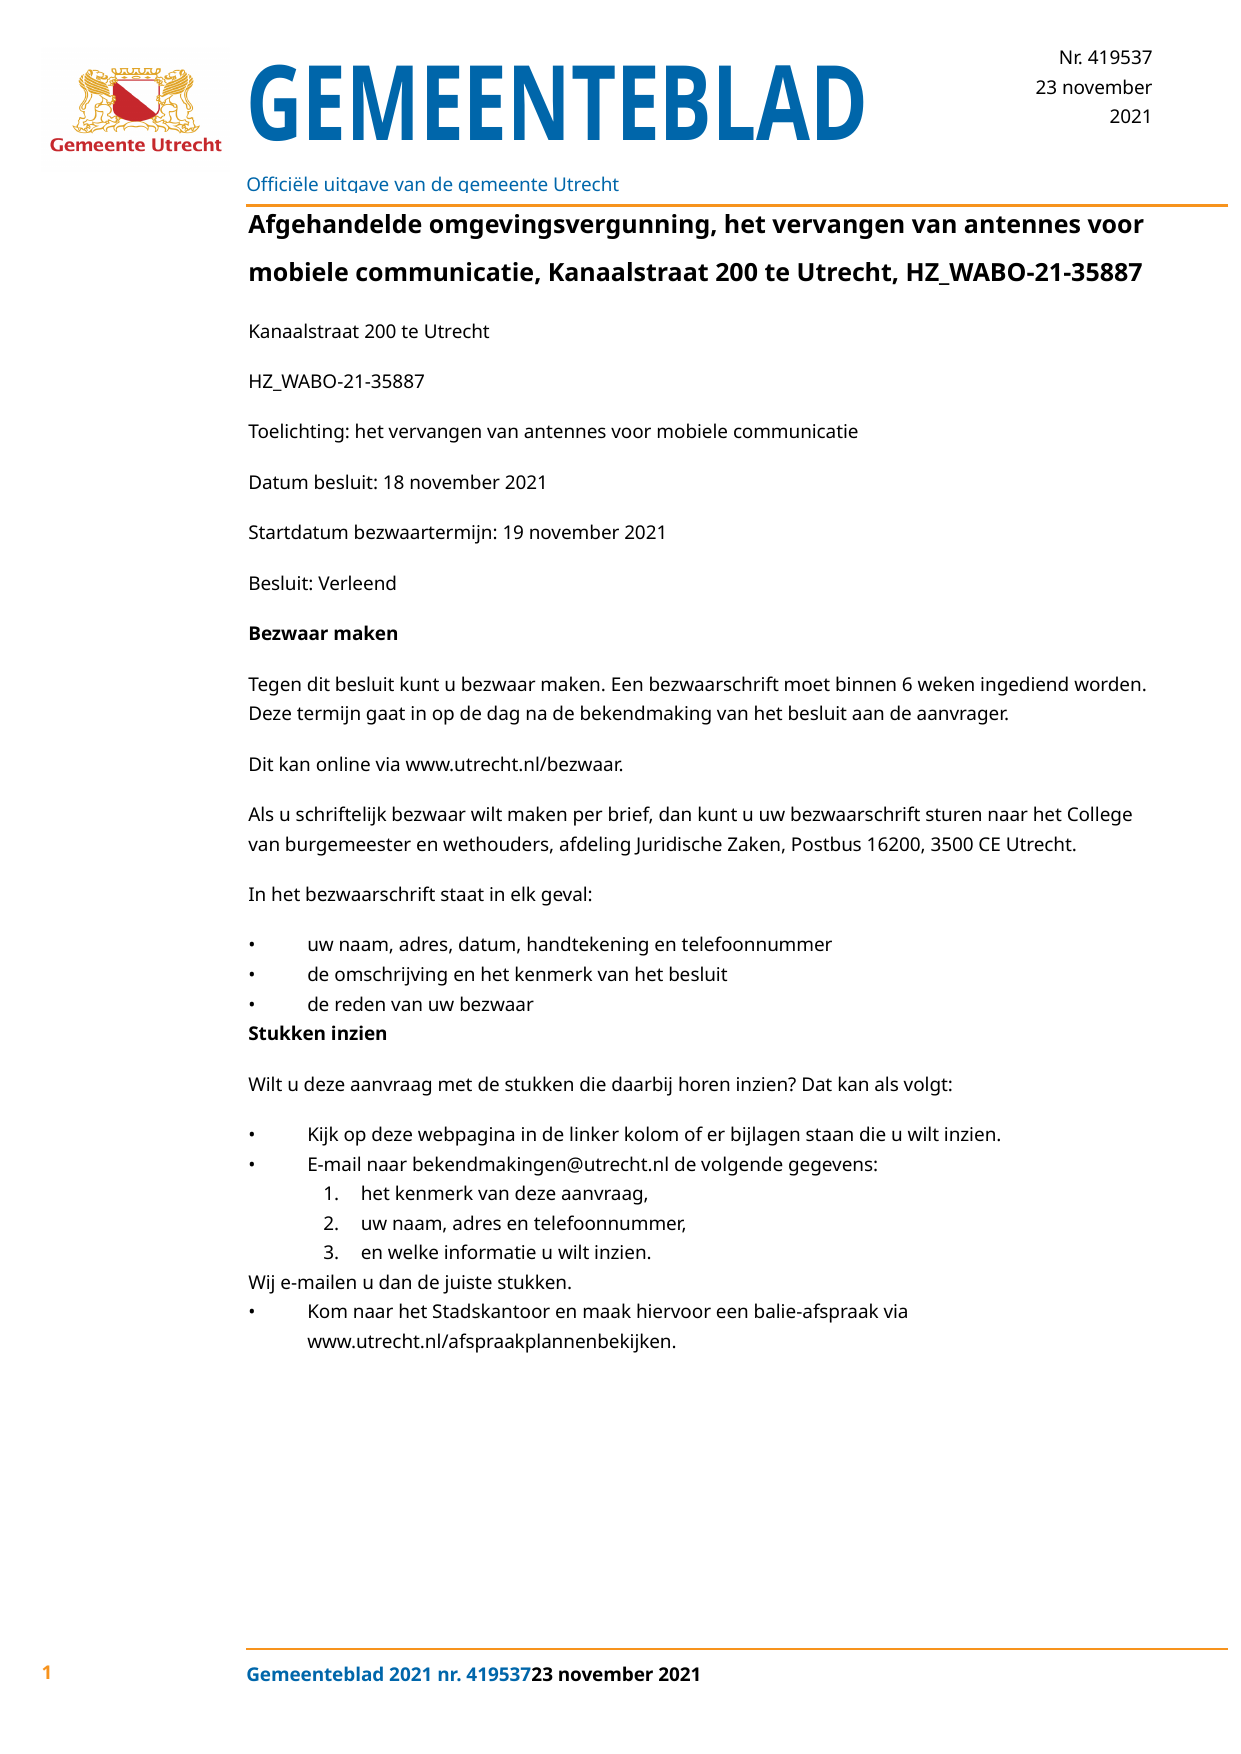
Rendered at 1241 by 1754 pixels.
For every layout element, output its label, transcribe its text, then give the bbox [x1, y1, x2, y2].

text Kanaalstraat 200 te Utrecht [248, 318, 1152, 344]
text Startdatum bezwaartermijn: 19 november 2021 [248, 519, 1152, 545]
list uw naam, adres, datum, handtekening en telefoonnummer [248, 932, 1152, 957]
text Tegen dit besluit kunt u bezwaar maken. Een bezwaarschrift moet binnen 6 weken ingediend worden. Deze termijn gaat in op de dag na de bekendmaking van het besluit aan de aanvrager. [248, 671, 1152, 726]
list de reden van uw bezwaar [248, 991, 1152, 1017]
list het kenmerk van deze aanvraag, [323, 1180, 1152, 1206]
text Datum besluit: 18 november 2021 [248, 469, 1152, 495]
list en welke informatie u wilt inzien. [323, 1239, 1152, 1265]
text Dit kan online via www.utrecht.nl/bezwaar. [248, 751, 1152, 777]
picture [41, 47, 231, 172]
text Als u schriftelijk bezwaar wilt maken per brief, dan kunt u uw bezwaarschrift sturen naar het College van burgemeester en wethouders, afdeling Juridische Zaken, Postbus 16200, 3500 CE Utrecht. [248, 801, 1152, 857]
text Afgehandelde omgevingsvergunning, het vervangen van antennes voor mobiele communicatie, Kanaalstraat 200 te Utrecht, HZ_WABO-21-35887 [248, 207, 1152, 288]
list de omschrijving en het kenmerk van het besluit [248, 961, 1152, 987]
list E-mail naar bekendmakingen@utrecht.nl de volgende gegevens: [248, 1151, 1152, 1177]
text HZ_WABO-21-35887 [248, 368, 1152, 394]
text Wilt u deze aanvraag met de stukken die daarbij horen inzien? Dat kan als volgt: [248, 1071, 1152, 1097]
text In het bezwaarschrift staat in elk geval: [248, 881, 1152, 907]
text Besluit: Verleend [248, 570, 1152, 596]
text Stukken inzien [248, 1020, 1152, 1046]
text Toelichting: het vervangen van antennes voor mobiele communicatie [248, 419, 1152, 444]
text Bezwaar maken [248, 620, 1152, 646]
list uw naam, adres en telefoonnummer, [323, 1210, 1152, 1236]
text Wij e-mailen u dan de juiste stukken. [248, 1269, 1152, 1295]
list Kom naar het Stadskantoor en maak hiervoor een balie-afspraak via www.utrecht.nl/afspraakplannenbekijken. [248, 1299, 1152, 1354]
list Kijk op deze webpagina in de linker kolom of er bijlagen staan die u wilt inzien. [248, 1121, 1152, 1147]
